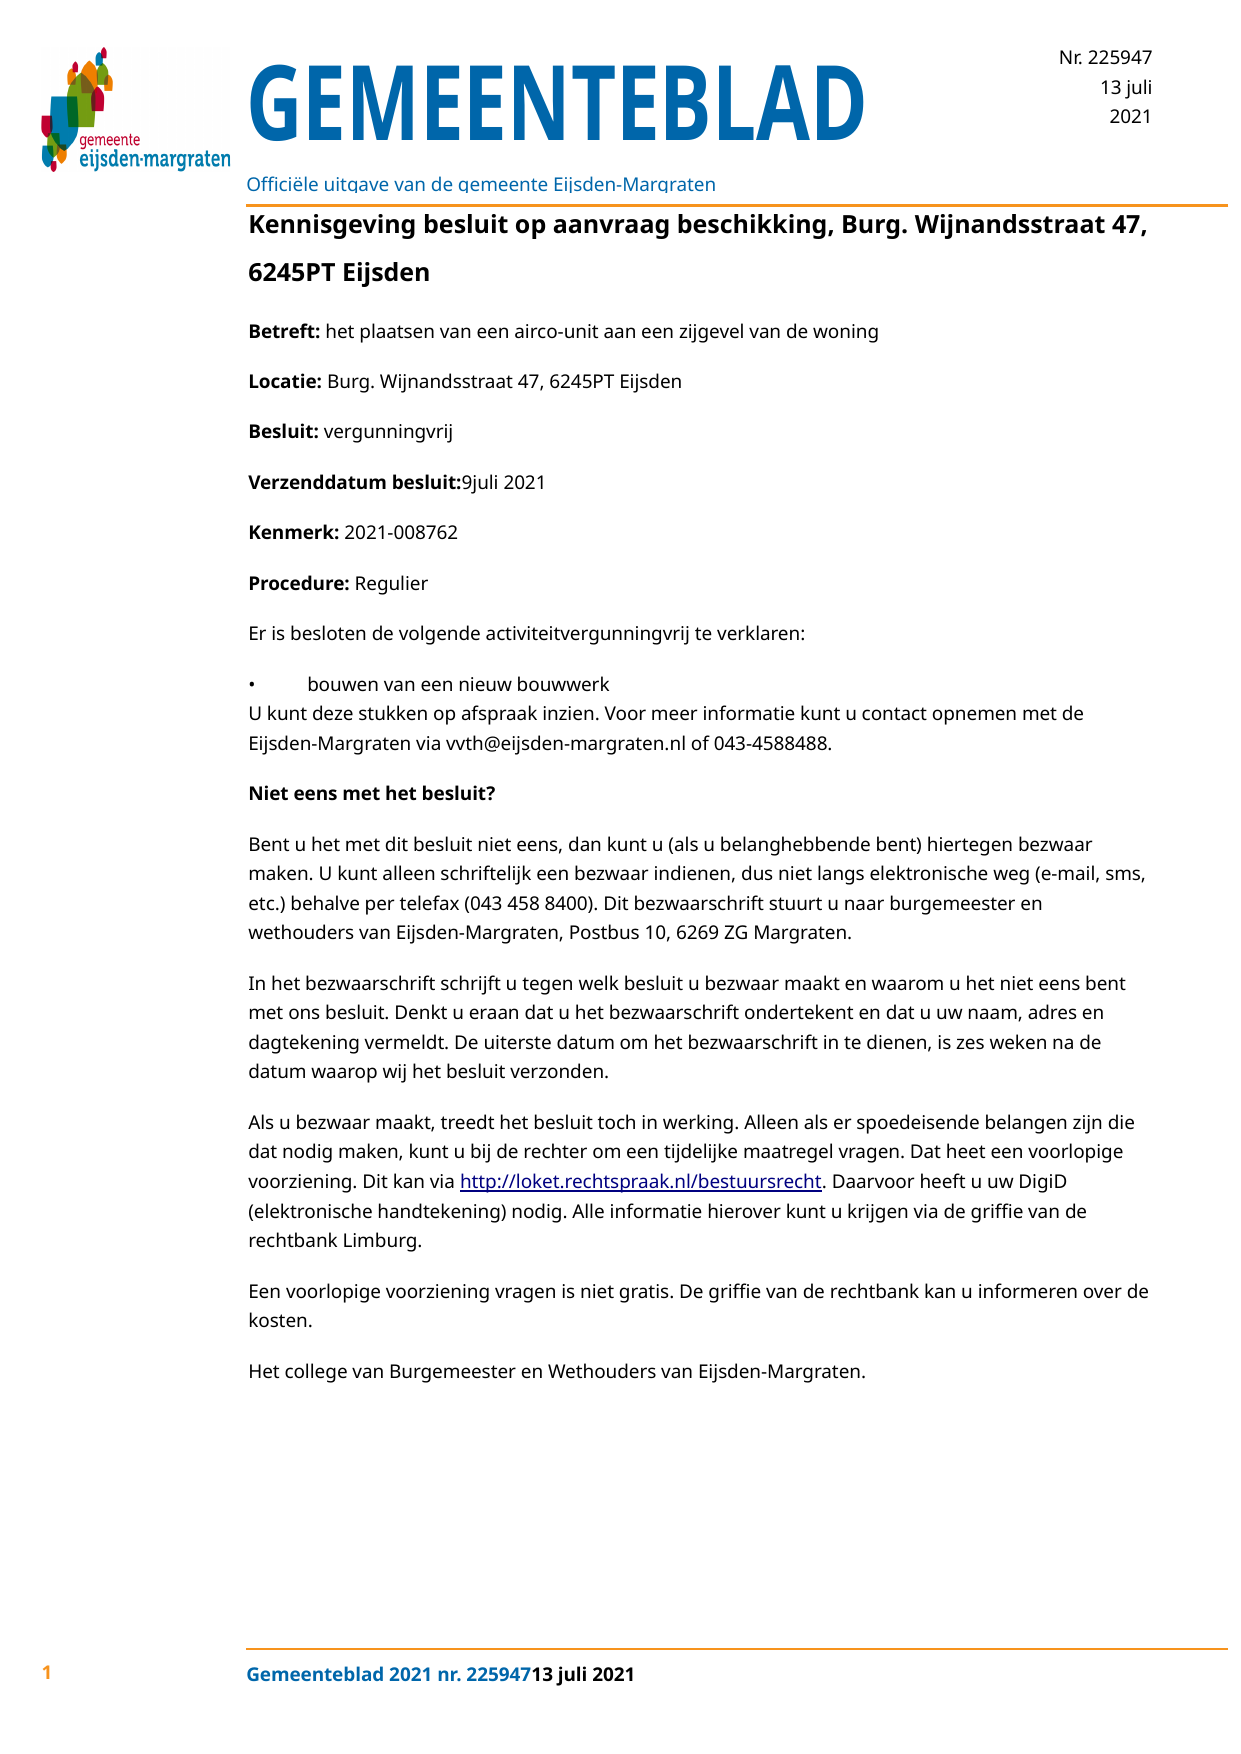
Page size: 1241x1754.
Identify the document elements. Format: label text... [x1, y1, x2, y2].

text Locatie: Burg. Wijnandsstraat 47, 6245PT Eijsden [248, 368, 1152, 394]
text Kenmerk: 2021-008762 [248, 519, 1152, 545]
text Besluit: vergunningvrij [248, 419, 1152, 444]
text Kennisgeving besluit op aanvraag beschikking, Burg. Wijnandsstraat 47, 6245PT Eijsden [248, 207, 1152, 288]
text Procedure: Regulier [248, 570, 1152, 596]
text Er is besloten de volgende activiteitvergunningvrij te verklaren: [248, 620, 1152, 646]
text Het college van Burgemeester en Wethouders van Eijsden-Margraten. [248, 1358, 1152, 1384]
text Betreft: het plaatsen van een airco-unit aan een zijgevel van de woning [248, 318, 1152, 344]
text Een voorlopige voorziening vragen is niet gratis. De griffie van de rechtbank kan u informeren over de kosten. [248, 1278, 1152, 1333]
list bouwen van een nieuw bouwwerk [248, 671, 1152, 697]
text Als u bezwaar maakt, treedt het besluit toch in werking. Alleen als er spoedeisende belangen zijn die dat nodig maken, kunt u bij de rechter om een tijdelijke maatregel vragen. Dat heet een voorlopige voorziening. Dit kan via http://loket.rechtspraak.nl/bestuursrecht. Daarvoor heeft u uw DigiD (elektronische handtekening) nodig. Alle informatie hierover kunt u krijgen via de griffie van de rechtbank Limburg. [248, 1109, 1152, 1253]
text In het bezwaarschrift schrijft u tegen welk besluit u bezwaar maakt en waarom u het niet eens bent met ons besluit. Denkt u eraan dat u het bezwaarschrift ondertekent en dat u uw naam, adres en dagtekening vermeldt. De uiterste datum om het bezwaarschrift in te dienen, is zes weken na de datum waarop wij het besluit verzonden. [248, 970, 1152, 1084]
text U kunt deze stukken op afspraak inzien. Voor meer informatie kunt u contact opnemen met de Eijsden-Margraten via vvth@eijsden-margraten.nl of 043-4588488. [248, 700, 1152, 756]
picture [41, 47, 231, 172]
text Niet eens met het besluit? [248, 780, 1152, 806]
text Bent u het met dit besluit niet eens, dan kunt u (als u belanghebbende bent) hiertegen bezwaar maken. U kunt alleen schriftelijk een bezwaar indienen, dus niet langs elektronische weg (e-mail, sms, etc.) behalve per telefax (043 458 8400). Dit bezwaarschrift stuurt u naar burgemeester en wethouders van Eijsden-Margraten, Postbus 10, 6269 ZG Margraten. [248, 831, 1152, 945]
text Verzenddatum besluit:9juli 2021 [248, 469, 1152, 495]
